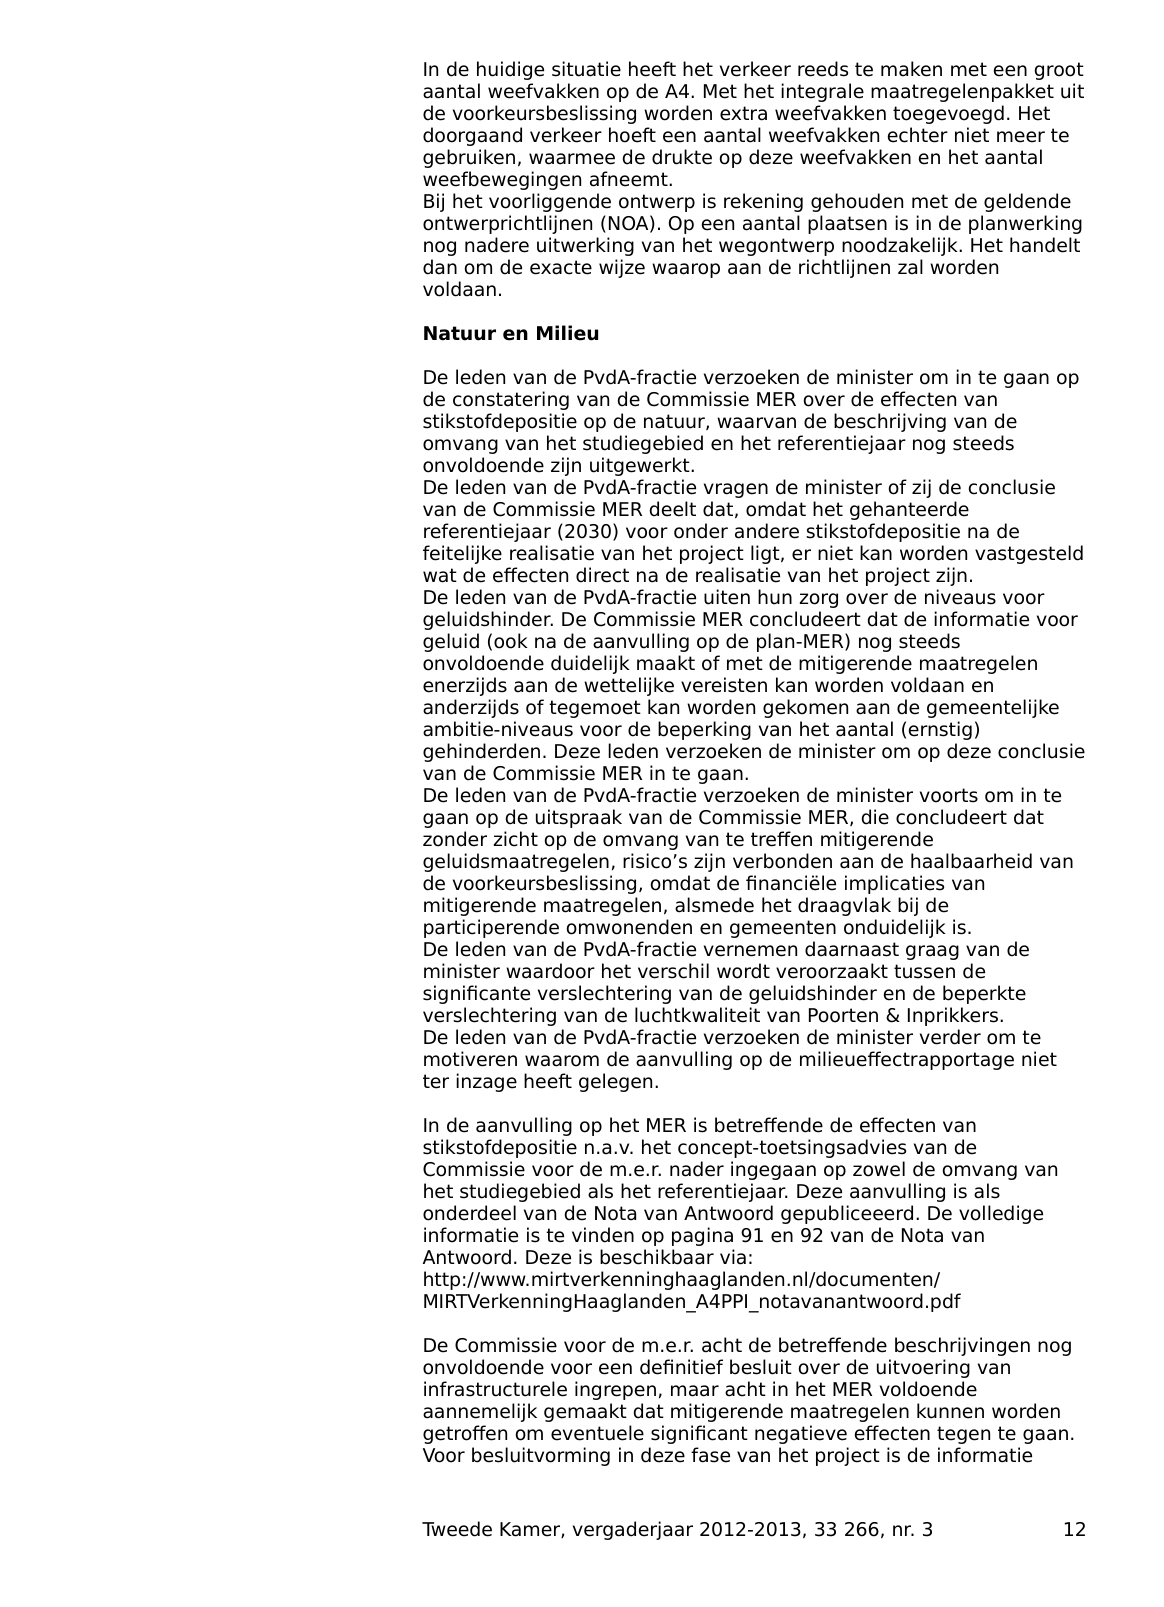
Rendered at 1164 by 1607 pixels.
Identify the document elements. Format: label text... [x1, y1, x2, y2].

text De Commissie voor de m.e.r. acht de betreffende beschrijvingen nog onvoldoende voor een definitief besluit over de uitvoering van infrastructurele ingrepen, maar acht in het MER voldoende aannemelijk gemaakt dat mitigerende maatregelen kunnen worden getroffen om eventuele significant negatieve effecten tegen te gaan. Voor besluitvorming in deze fase van het project is de informatie [422, 1335, 1087, 1467]
text De leden van de PvdA-fractie verzoeken de minister verder om te motiveren waarom de aanvulling op de milieueffectrapportage niet ter inzage heeft gelegen. [422, 1027, 1087, 1092]
text De leden van de PvdA-fractie uiten hun zorg over de niveaus voor geluidshinder. De Commissie MER concludeert dat de informatie voor geluid (ook na de aanvulling op de plan-MER) nog steeds onvoldoende duidelijk maakt of met de mitigerende maatregelen enerzijds aan de wettelijke vereisten kan worden voldaan en anderzijds of tegemoet kan worden gekomen aan de gemeentelijke ambitie-niveaus voor de beperking van het aantal (ernstig) gehinderden. Deze leden verzoeken de minister om op deze conclusie van de Commissie MER in te gaan. [422, 587, 1087, 785]
text De leden van de PvdA-fractie vernemen daarnaast graag van de minister waardoor het verschil wordt veroorzaakt tussen de significante verslechtering van de geluidshinder en de beperkte verslechtering van de luchtkwaliteit van Poorten & Inprikkers. [422, 939, 1087, 1027]
text De leden van de PvdA-fractie verzoeken de minister voorts om in te gaan op de uitspraak van de Commissie MER, die concludeert dat zonder zicht op de omvang van te treffen mitigerende geluidsmaatregelen, risico’s zijn verbonden aan de haalbaarheid van de voorkeursbeslissing, omdat de financiële implicaties van mitigerende maatregelen, alsmede het draagvlak bij de participerende omwonenden en gemeenten onduidelijk is. [422, 785, 1087, 939]
text De leden van de PvdA-fractie vragen de minister of zij de conclusie van de Commissie MER deelt dat, omdat het gehanteerde referentiejaar (2030) voor onder andere stikstofdepositie na de feitelijke realisatie van het project ligt, er niet kan worden vastgesteld wat de effecten direct na de realisatie van het project zijn. [422, 477, 1087, 587]
text In de huidige situatie heeft het verkeer reeds te maken met een groot aantal weefvakken op de A4. Met het integrale maatregelenpakket uit de voorkeursbeslissing worden extra weefvakken toegevoegd. Het doorgaand verkeer hoeft een aantal weefvakken echter niet meer te gebruiken, waarmee de drukte op deze weefvakken en het aantal weefbewegingen afneemt. [422, 59, 1087, 191]
subtitle Natuur en Milieu [422, 323, 1087, 345]
text http://www.mirtverkenninghaaglanden.nl/documenten/MIRTVerkenningHaaglanden_A4PPI_notavanantwoord.pdf [422, 1268, 1087, 1312]
text In de aanvulling op het MER is betreffende de effecten van stikstofdepositie n.a.v. het concept-toetsingsadvies van de Commissie voor de m.e.r. nader ingegaan op zowel de omvang van het studiegebied als het referentiejaar. Deze aanvulling is als onderdeel van de Nota van Antwoord gepubliceeerd. De volledige informatie is te vinden op pagina 91 en 92 van de Nota van Antwoord. Deze is beschikbaar via: [422, 1115, 1087, 1268]
text Bij het voorliggende ontwerp is rekening gehouden met de geldende ontwerprichtlijnen (NOA). Op een aantal plaatsen is in de planwerking nog nadere uitwerking van het wegontwerp noodzakelijk. Het handelt dan om de exacte wijze waarop aan de richtlijnen zal worden voldaan. [422, 191, 1087, 301]
text De leden van de PvdA-fractie verzoeken de minister om in te gaan op de constatering van de Commissie MER over de effecten van stikstofdepositie op de natuur, waarvan de beschrijving van de omvang van het studiegebied en het referentiejaar nog steeds onvoldoende zijn uitgewerkt. [422, 367, 1087, 477]
